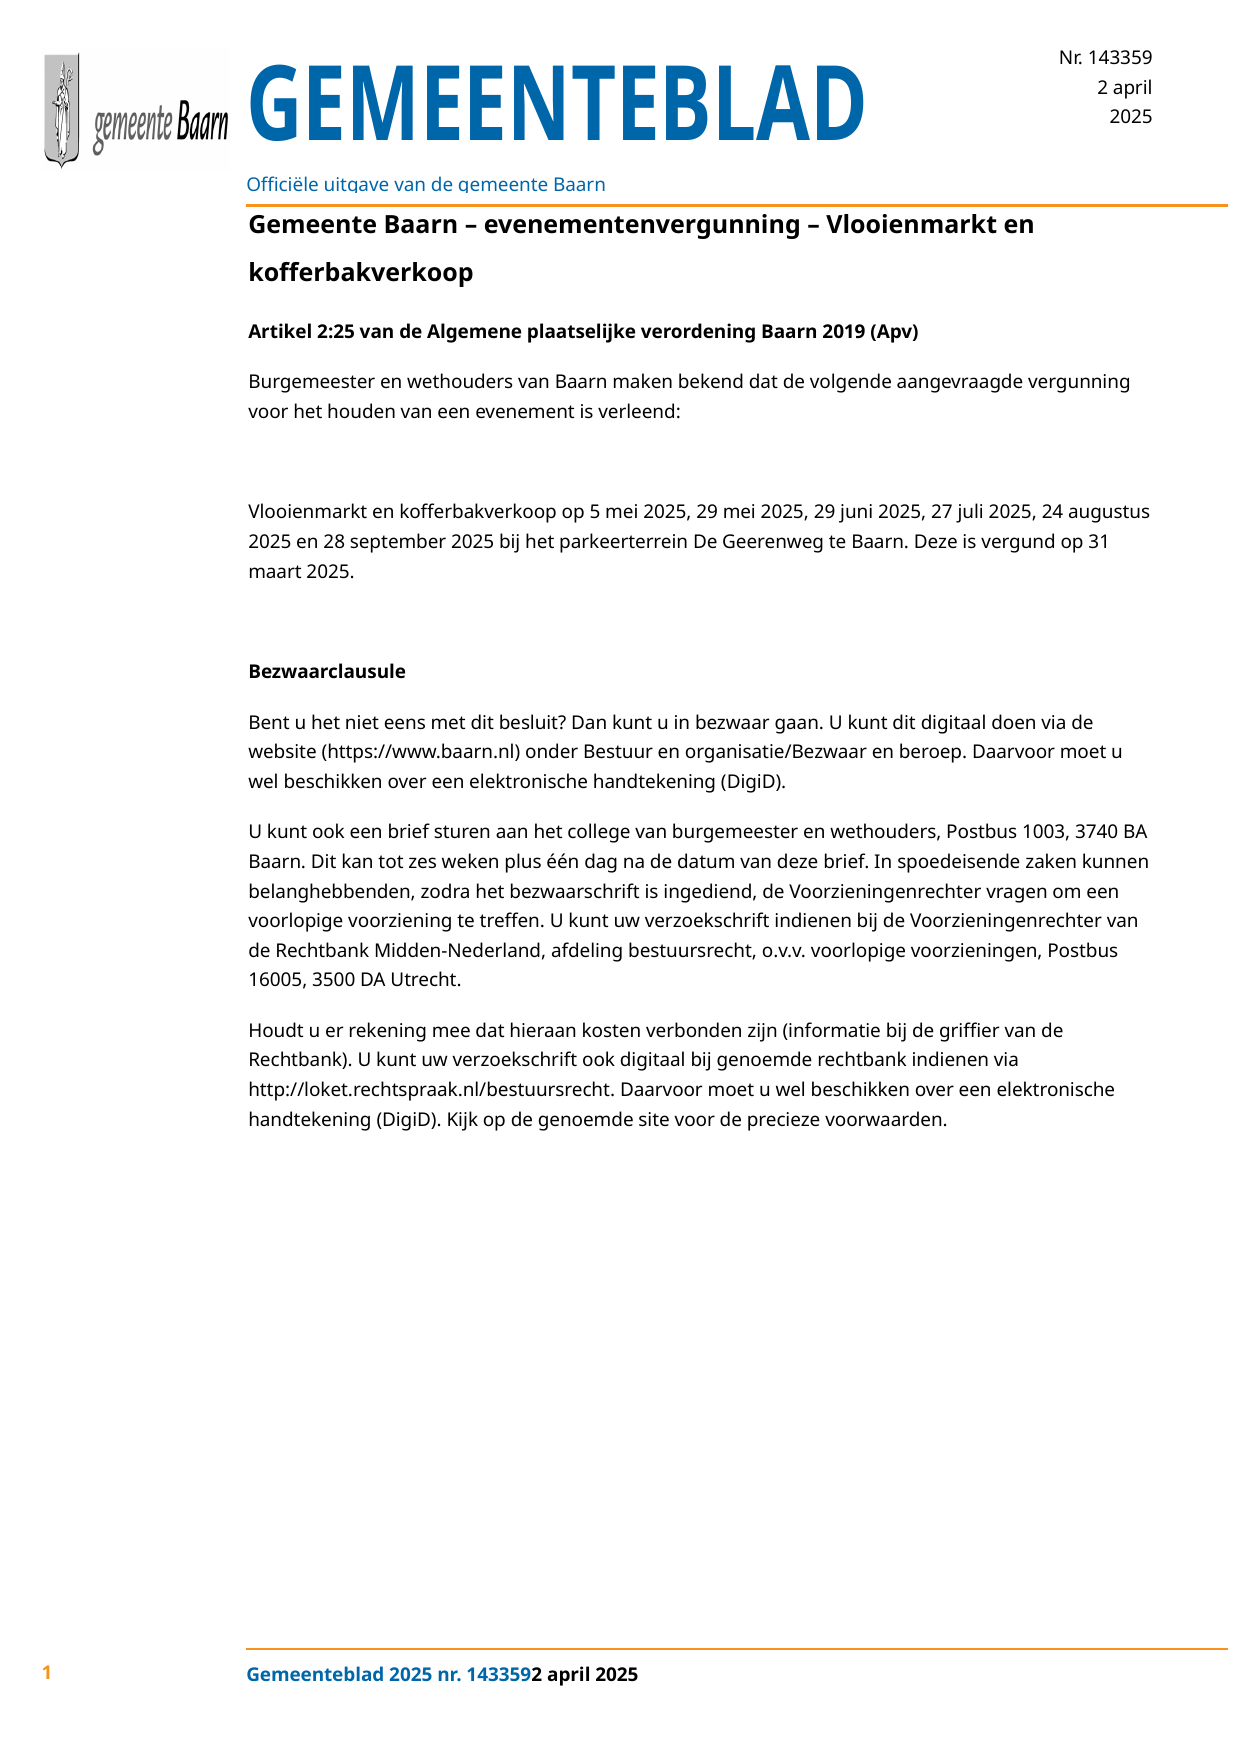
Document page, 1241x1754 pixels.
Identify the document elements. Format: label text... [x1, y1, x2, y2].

text Houdt u er rekening mee dat hieraan kosten verbonden zijn (informatie bij de griffier van de Rechtbank). U kunt uw verzoekschrift ook digitaal bij genoemde rechtbank indienen via http://loket.rechtspraak.nl/bestuursrecht. Daarvoor moet u wel beschikken over een elektronische handtekening (DigiD). Kijk op de genoemde site voor de precieze voorwaarden. [248, 1017, 1152, 1132]
text Bezwaarclausule [248, 659, 1152, 684]
text U kunt ook een brief sturen aan het college van burgemeester en wethouders, Postbus 1003, 3740 BA Baarn. Dit kan tot zes weken plus één dag na de datum van deze brief. In spoedeisende zaken kunnen belanghebbenden, zodra het bezwaarschrift is ingediend, de Voorzieningenrechter vragen om een voorlopige voorziening te treffen. U kunt uw verzoekschrift indienen bij de Voorzieningenrechter van de Rechtbank Midden-Nederland, afdeling bestuursrecht, o.v.v. voorlopige voorzieningen, Postbus 16005, 3500 DA Utrecht. [248, 819, 1152, 992]
text Artikel 2:25 van de Algemene plaatselijke verordening Baarn 2019 (Apv) [248, 318, 1152, 344]
picture [41, 47, 231, 172]
text Burgemeester en wethouders van Baarn maken bekend dat de volgende aangevraagde vergunning voor het houden van een evenement is verleend: [248, 368, 1152, 424]
text Bent u het niet eens met dit besluit? Dan kunt u in bezwaar gaan. U kunt dit digitaal doen via de website (https://www.baarn.nl) onder Bestuur en organisatie/Bezwaar en beroep. Daarvoor moet u wel beschikken over een elektronische handtekening (DigiD). [248, 709, 1152, 794]
text Vlooienmarkt en kofferbakverkoop op 5 mei 2025, 29 mei 2025, 29 juni 2025, 27 juli 2025, 24 augustus 2025 en 28 september 2025 bij het parkeerterrein De Geerenweg te Baarn. Deze is vergund op 31 maart 2025. [248, 499, 1152, 584]
text Gemeente Baarn – evenementenvergunning – Vlooienmarkt en kofferbakverkoop [248, 207, 1152, 288]
